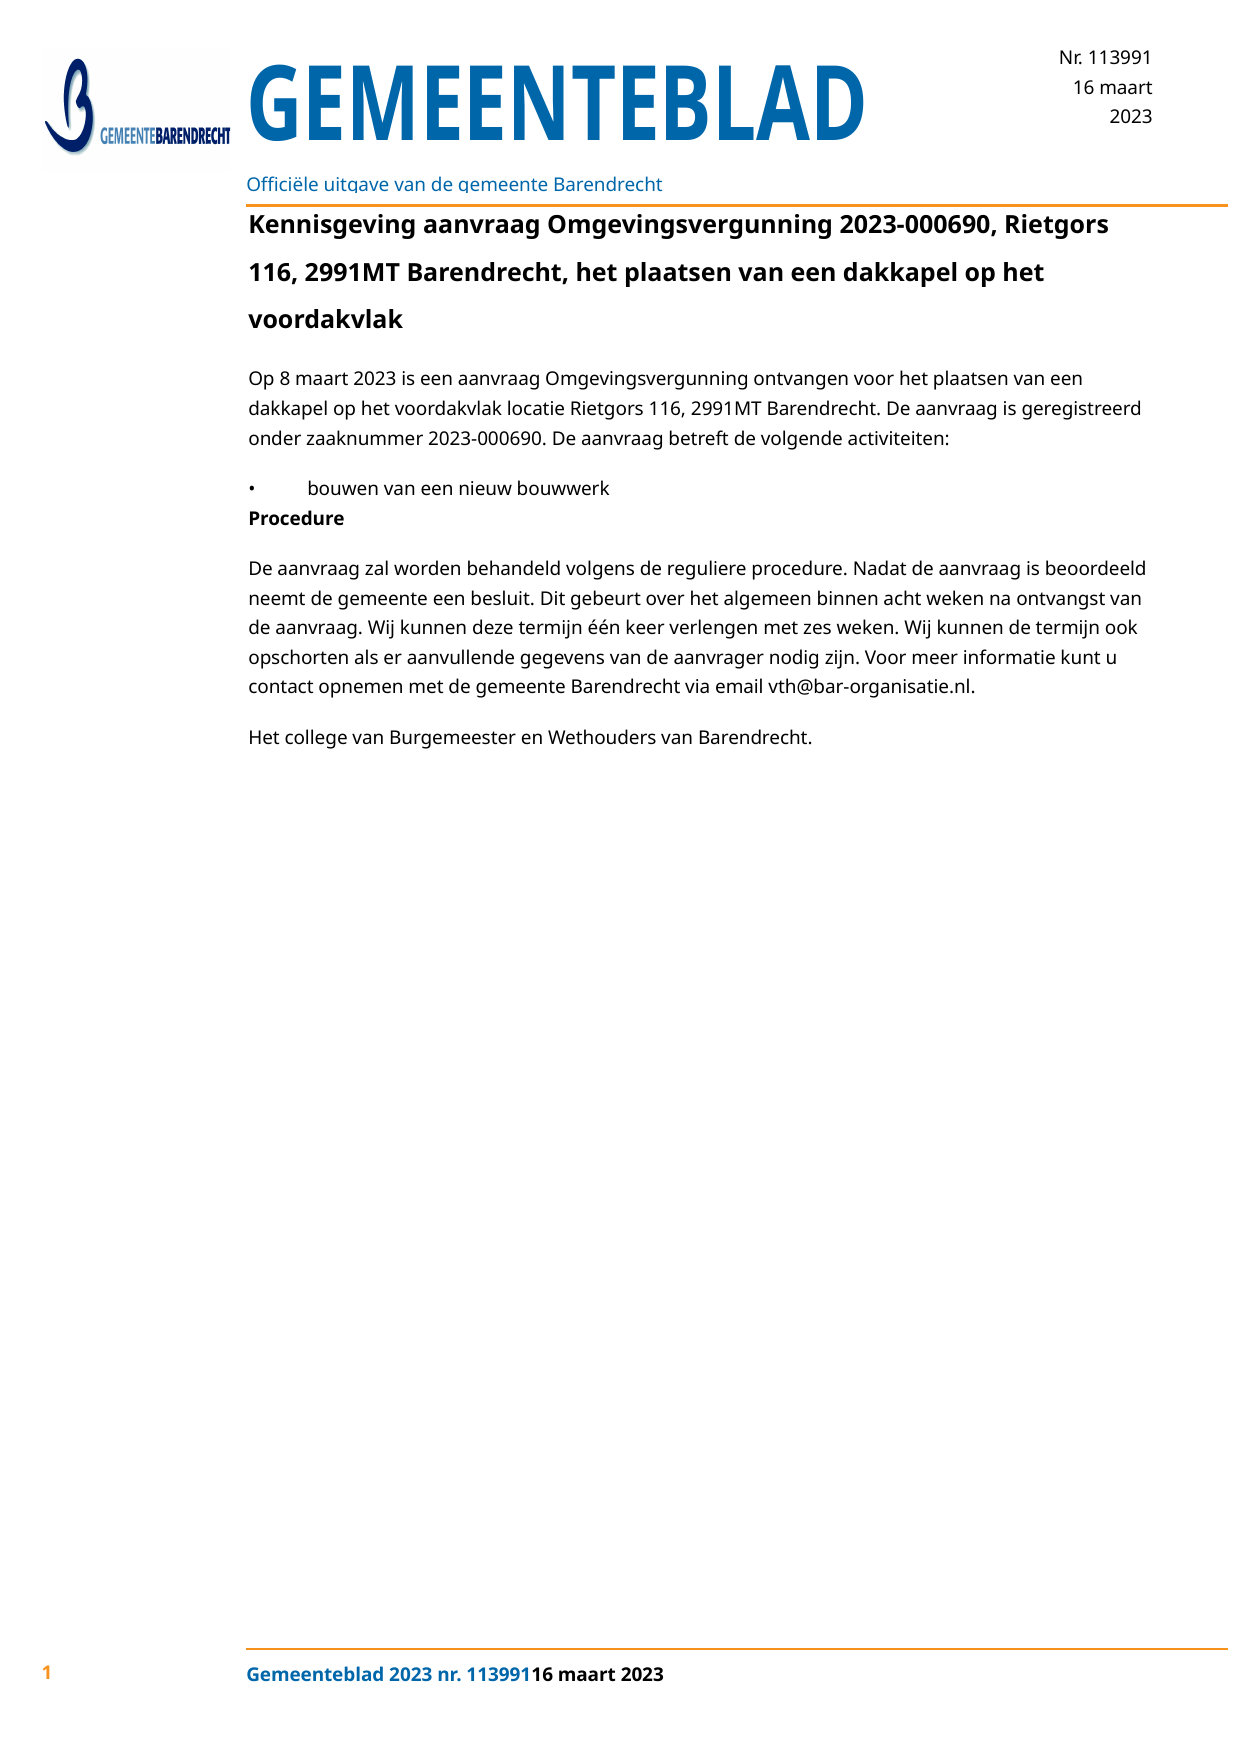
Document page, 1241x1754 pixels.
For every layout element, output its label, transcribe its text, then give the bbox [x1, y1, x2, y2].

text Op 8 maart 2023 is een aanvraag Omgevingsvergunning ontvangen voor het plaatsen van een dakkapel op het voordakvlak locatie Rietgors 116, 2991MT Barendrecht. De aanvraag is geregistreerd onder zaaknummer 2023-000690. De aanvraag betreft de volgende activiteiten: [248, 366, 1152, 450]
text Procedure [248, 505, 1152, 530]
text De aanvraag zal worden behandeld volgens de reguliere procedure. Nadat de aanvraag is beoordeeld neemt de gemeente een besluit. Dit gebeurt over het algemeen binnen acht weken na ontvangst van de aanvraag. Wij kunnen deze termijn één keer verlengen met zes weken. Wij kunnen de termijn ook opschorten als er aanvullende gegevens van de aanvrager nodig zijn. Voor meer informatie kunt u contact opnemen met de gemeente Barendrecht via email vth@bar-organisatie.nl. [248, 555, 1152, 699]
text Het college van Burgemeester en Wethouders van Barendrecht. [248, 724, 1152, 749]
list bouwen van een nieuw bouwwerk [248, 475, 1152, 501]
text Kennisgeving aanvraag Omgevingsvergunning 2023-000690, Rietgors 116, 2991MT Barendrecht, het plaatsen van een dakkapel op het voordakvlak [248, 207, 1152, 336]
picture [41, 47, 231, 172]
